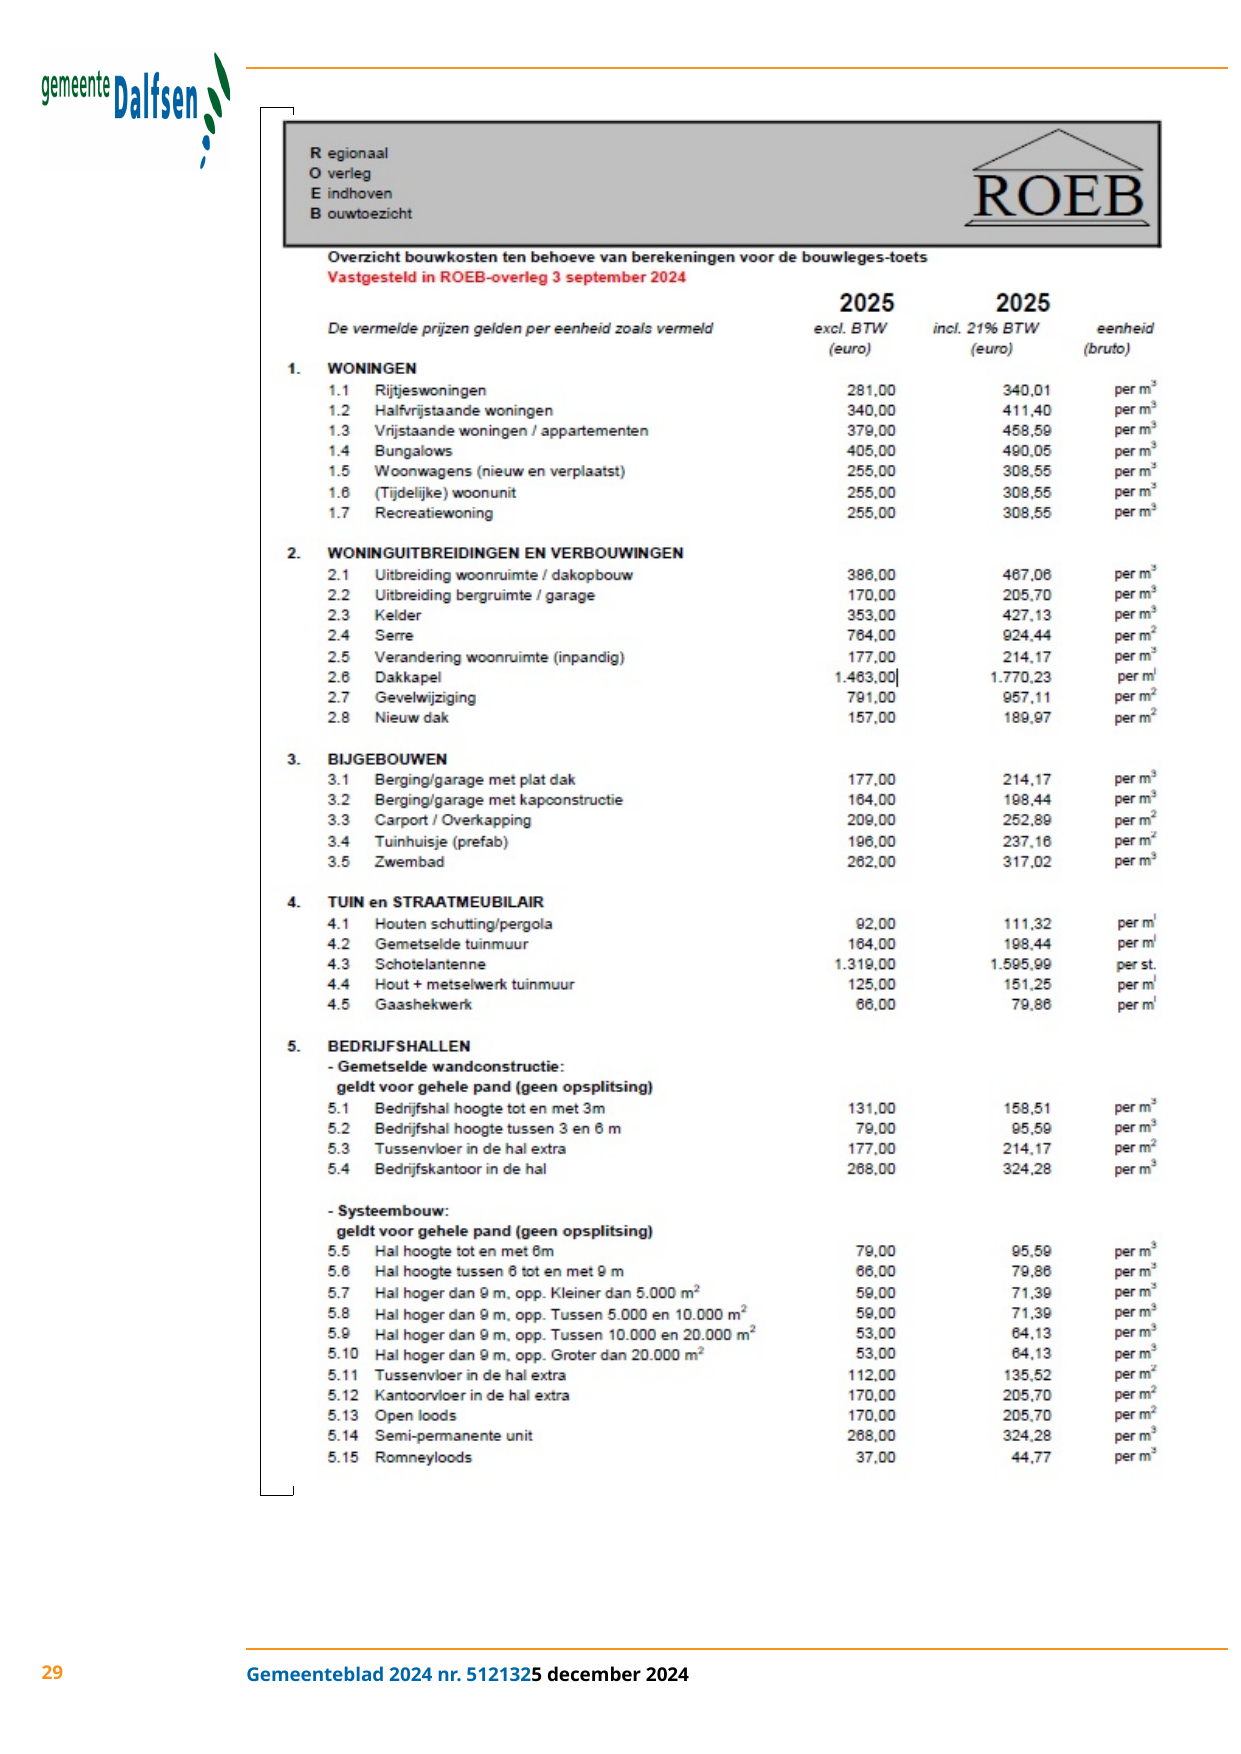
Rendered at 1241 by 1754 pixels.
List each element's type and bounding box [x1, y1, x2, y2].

picture [268, 115, 1173, 1486]
picture [41, 47, 231, 172]
